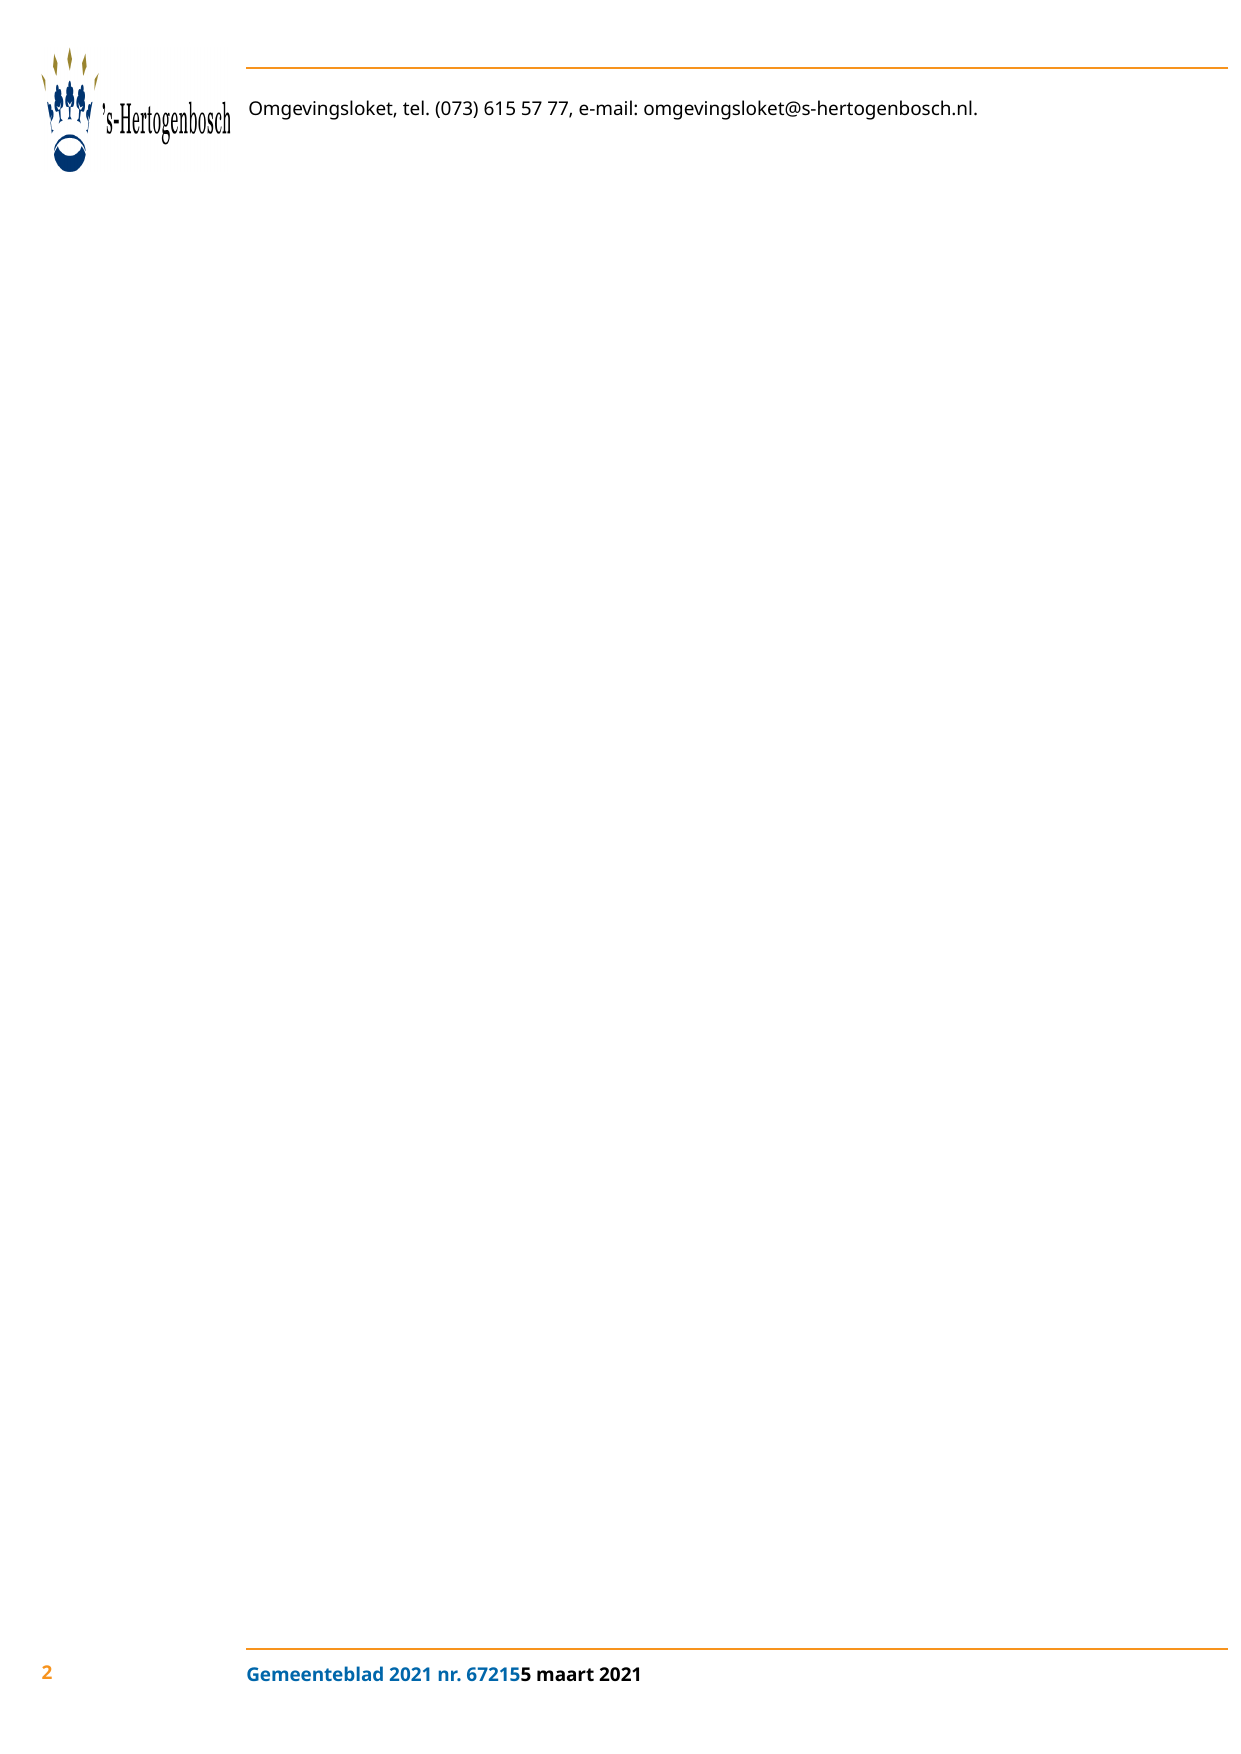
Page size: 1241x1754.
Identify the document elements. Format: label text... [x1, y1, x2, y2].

text Omgevingsloket, tel. (073) 615 57 77, e-mail: omgevingsloket@s-hertogenbosch.nl. [248, 95, 1152, 121]
picture [41, 47, 231, 172]
